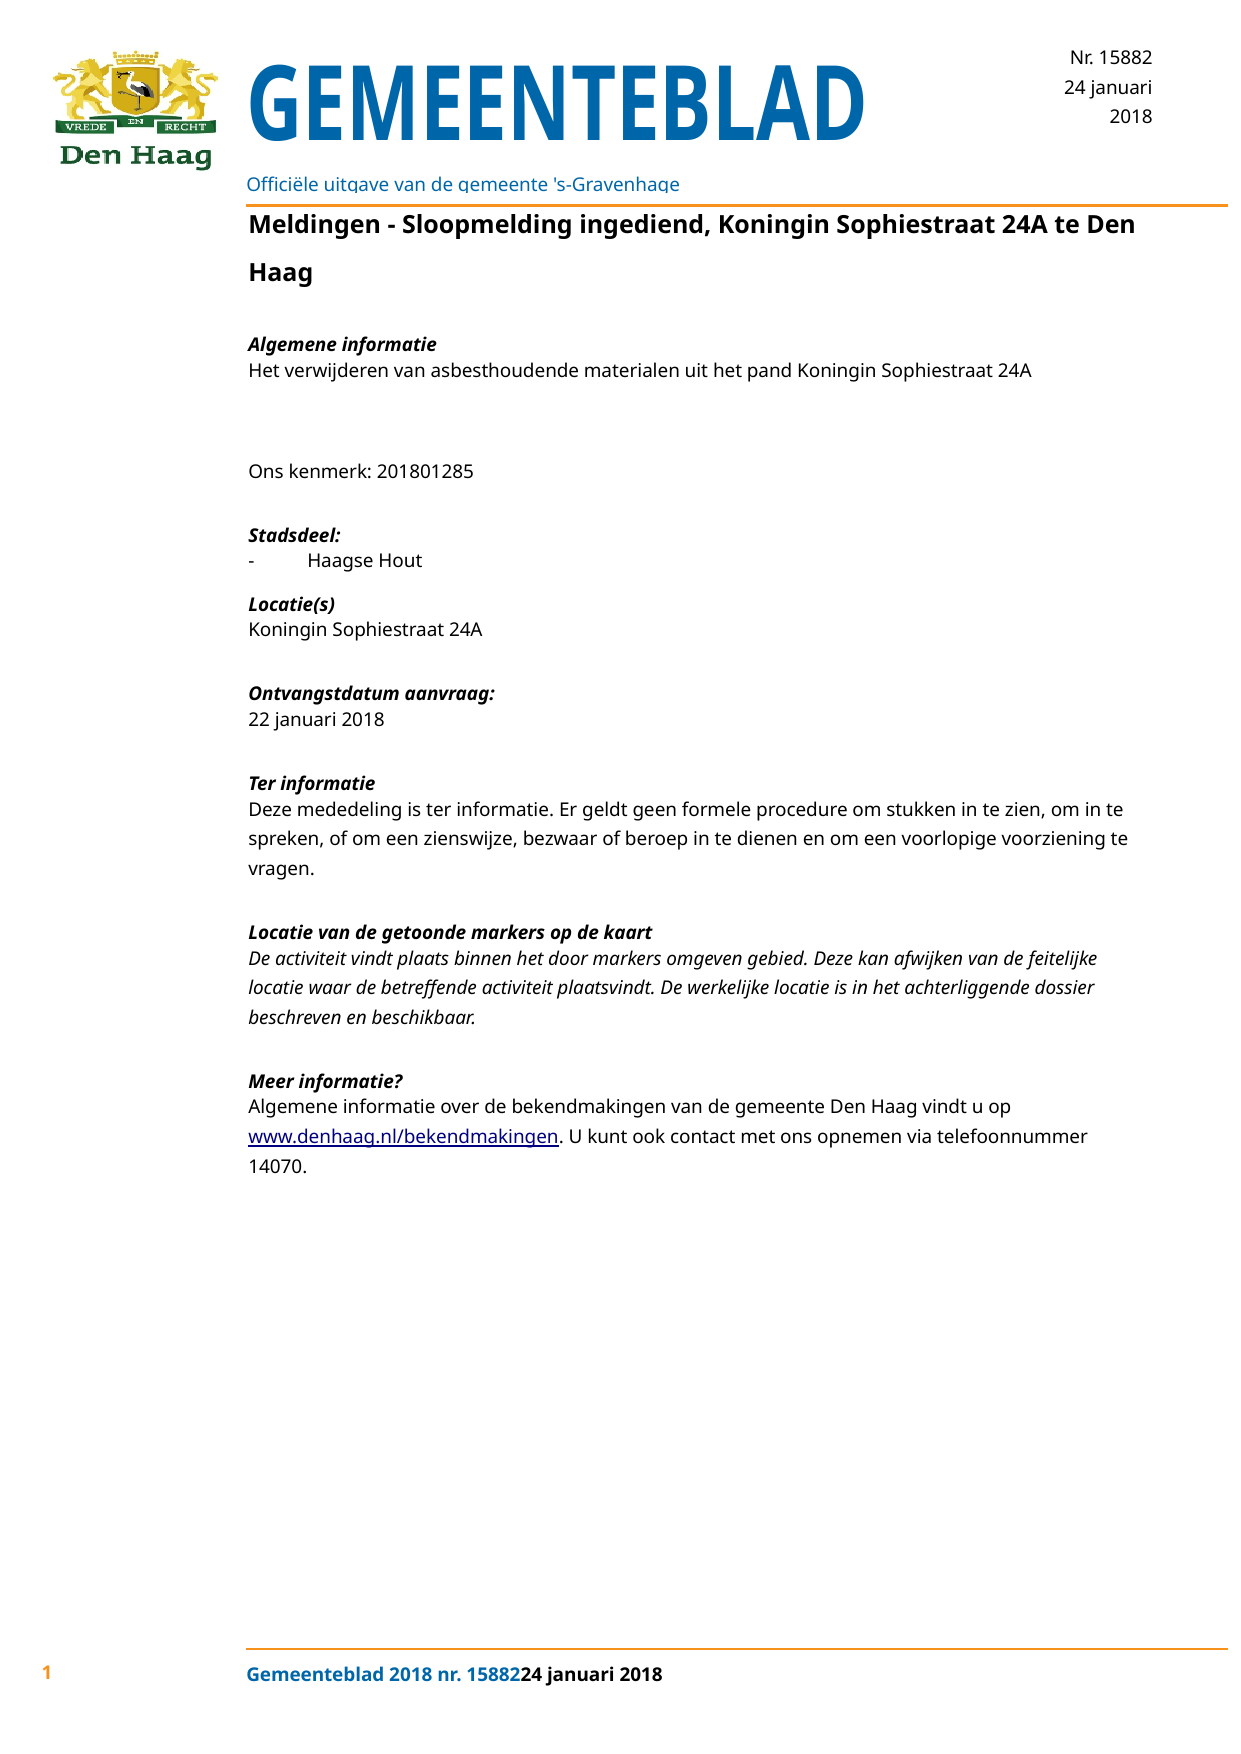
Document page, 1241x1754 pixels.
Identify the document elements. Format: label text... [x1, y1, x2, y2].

text Ontvangstdatum aanvraag: [248, 681, 1152, 706]
text De activiteit vindt plaats binnen het door markers omgeven gebied. Deze kan afwijken van de feitelijke locatie waar de betreffende activiteit plaatsvindt. De werkelijke locatie is in het achterliggende dossier beschreven en beschikbaar. [248, 945, 1152, 1030]
text Meer informatie? [248, 1068, 1152, 1094]
text Het verwijderen van asbesthoudende materialen uit het pand Koningin Sophiestraat 24A [248, 357, 1152, 383]
text Ons kenmerk: 201801285 [248, 458, 1152, 484]
picture [41, 47, 231, 172]
text Algemene informatie [248, 331, 1152, 357]
text Algemene informatie over de bekendmakingen van de gemeente Den Haag vindt u op www.denhaag.nl/bekendmakingen. U kunt ook contact met ons opnemen via telefoonnummer 14070. [248, 1094, 1152, 1178]
text 22 januari 2018 [248, 706, 1152, 732]
text Koningin Sophiestraat 24A [248, 617, 1152, 642]
text Ter informatie [248, 770, 1152, 796]
list Haagse Hout [248, 548, 1152, 573]
text Deze mededeling is ter informatie. Er geldt geen formele procedure om stukken in te zien, om in te spreken, of om een zienswijze, bezwaar of beroep in te dienen en om een voorlopige voorziening te vragen. [248, 796, 1152, 881]
text Locatie van de getoonde markers op de kaart [248, 919, 1152, 945]
text Locatie(s) [248, 591, 1152, 617]
text Meldingen - Sloopmelding ingediend, Koningin Sophiestraat 24A te Den Haag [248, 207, 1152, 288]
text Stadsdeel: [248, 522, 1152, 548]
